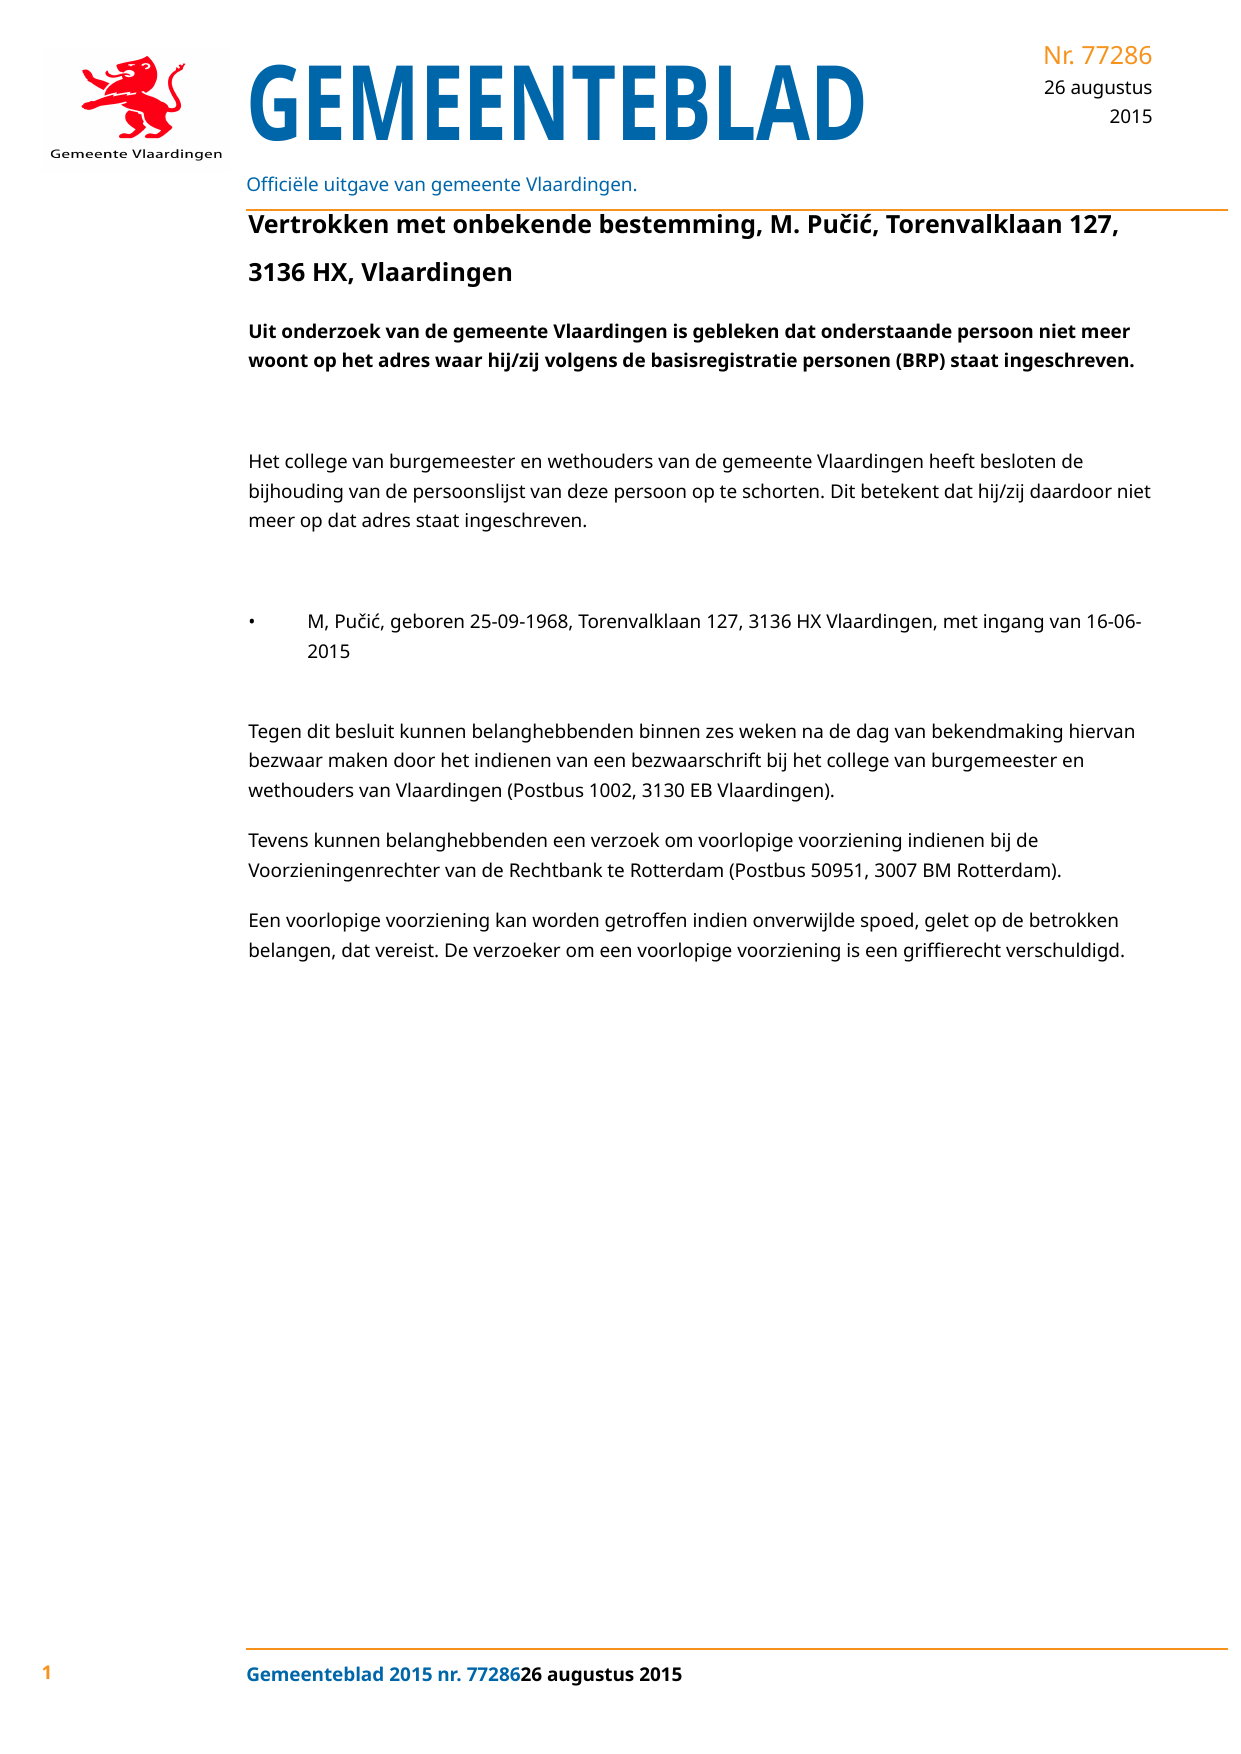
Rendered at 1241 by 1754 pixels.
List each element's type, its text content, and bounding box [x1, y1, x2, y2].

text Het college van burgemeester en wethouders van de gemeente Vlaardingen heeft besloten de bijhouding van de persoonslijst van deze persoon op te schorten. Dit betekent dat hij/zij daardoor niet meer op dat adres staat ingeschreven. [248, 448, 1152, 533]
text Vertrokken met onbekende bestemming, M. Pučić, Torenvalklaan 127, 3136 HX, Vlaardingen [248, 211, 1152, 288]
text Tevens kunnen belanghebbenden een verzoek om voorlopige voorziening indienen bij de Voorzieningenrechter van de Rechtbank te Rotterdam (Postbus 50951, 3007 BM Rotterdam). [248, 827, 1152, 883]
picture [41, 47, 231, 172]
text Tegen dit besluit kunnen belanghebbenden binnen zes weken na de dag van bekendmaking hiervan bezwaar maken door het indienen van een bezwaarschrift bij het college van burgemeester en wethouders van Vlaardingen (Postbus 1002, 3130 EB Vlaardingen). [248, 718, 1152, 803]
text Uit onderzoek van de gemeente Vlaardingen is gebleken dat onderstaande persoon niet meer woont op het adres waar hij/zij volgens de basisregistratie personen (BRP) staat ingeschreven. [248, 318, 1152, 373]
list M, Pučić, geboren 25-09-1968, Torenvalklaan 127, 3136 HX Vlaardingen, met ingang van 16-06-2015 [248, 608, 1152, 664]
text Een voorlopige voorziening kan worden getroffen indien onverwijlde spoed, gelet op de betrokken belangen, dat vereist. De verzoeker om een voorlopige voorziening is een griffierecht verschuldigd. [248, 907, 1152, 963]
